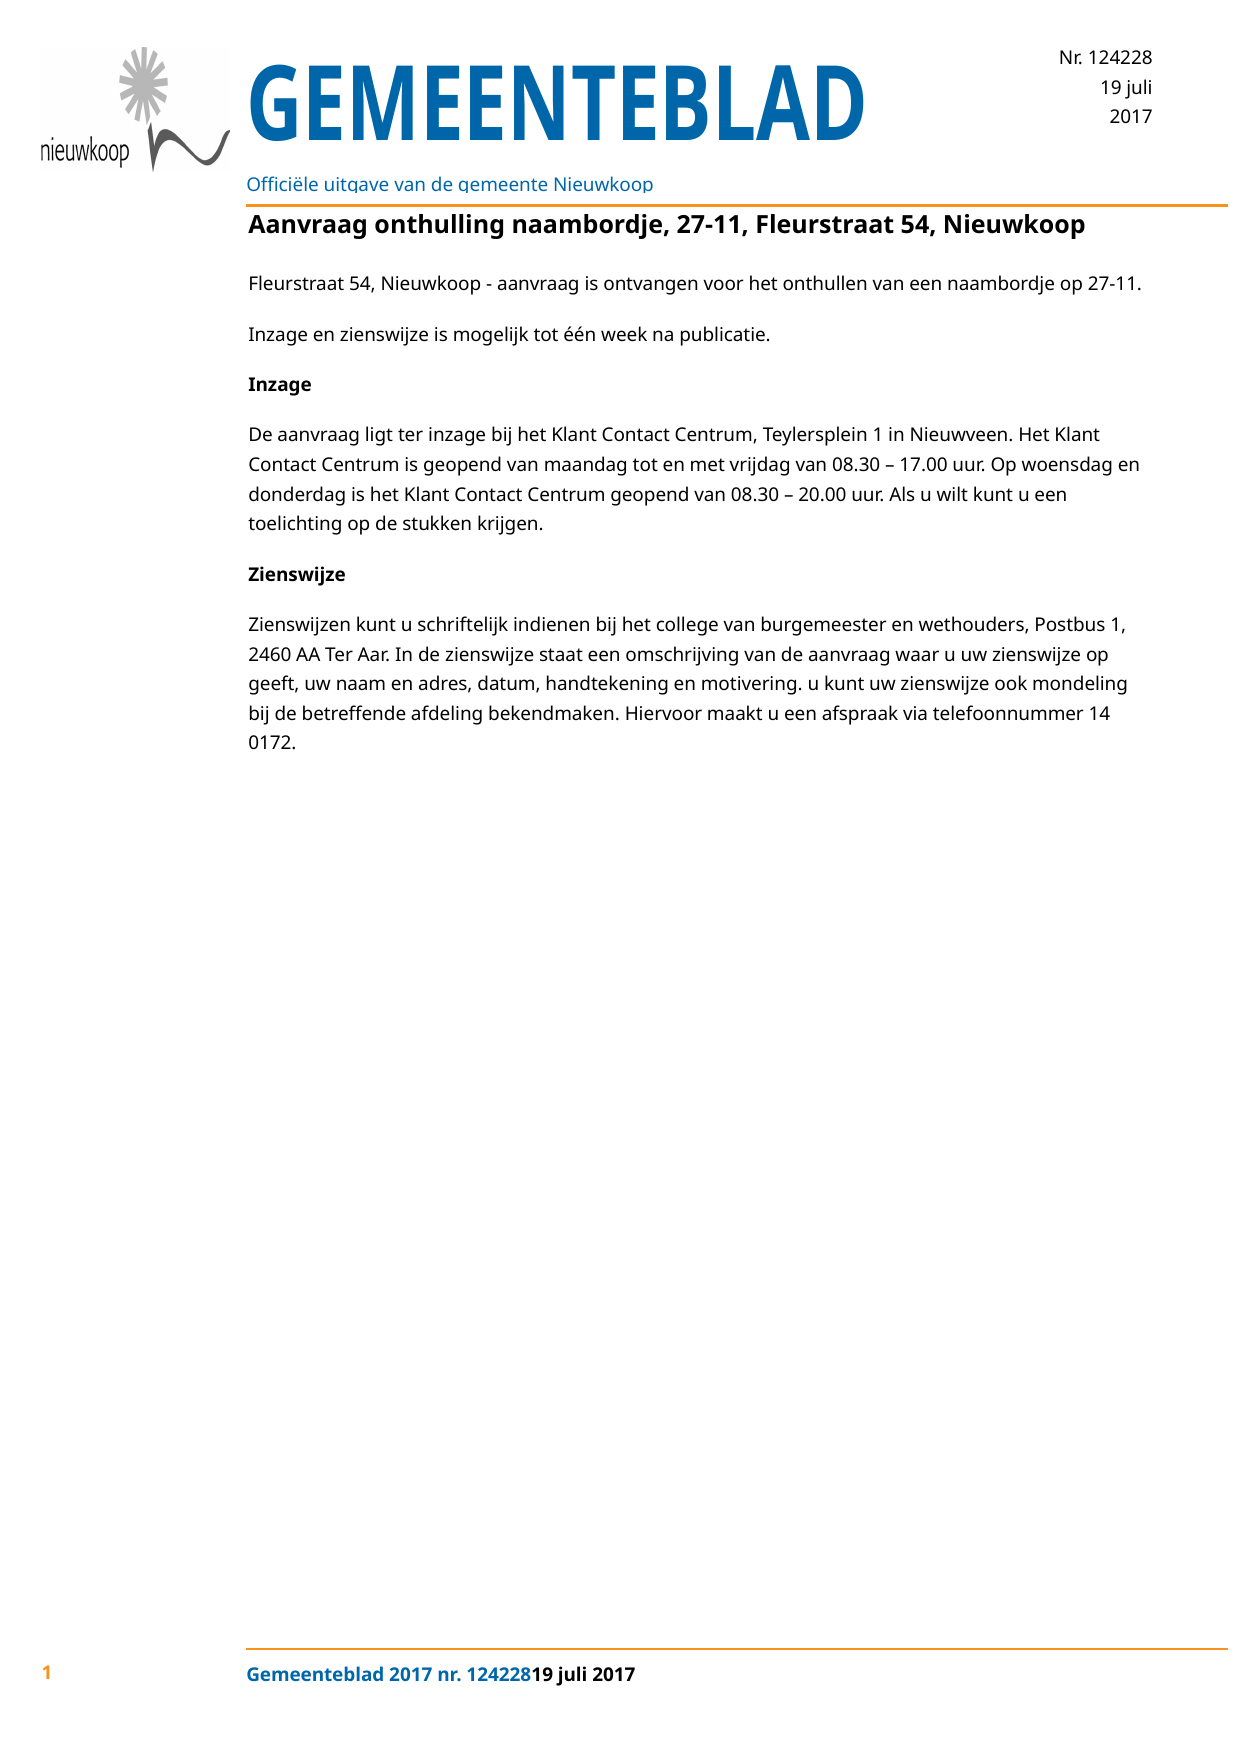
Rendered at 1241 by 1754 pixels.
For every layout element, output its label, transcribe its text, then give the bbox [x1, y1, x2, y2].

text De aanvraag ligt ter inzage bij het Klant Contact Centrum, Teylersplein 1 in Nieuwveen. Het Klant Contact Centrum is geopend van maandag tot en met vrijdag van 08.30 – 17.00 uur. Op woensdag en donderdag is het Klant Contact Centrum geopend van 08.30 – 20.00 uur. Als u wilt kunt u een toelichting op de stukken krijgen. [248, 422, 1152, 536]
text Zienswijzen kunt u schriftelijk indienen bij het college van burgemeester en wethouders, Postbus 1, 2460 AA Ter Aar. In de zienswijze staat een omschrijving van de aanvraag waar u uw zienswijze op geeft, uw naam en adres, datum, handtekening en motivering. u kunt uw zienswijze ook mondeling bij de betreffende afdeling bekendmaken. Hiervoor maakt u een afspraak via telefoonnummer 14 0172. [248, 611, 1152, 755]
text Zienswijze [248, 561, 1152, 586]
picture [41, 47, 231, 172]
text Inzage en zienswijze is mogelijk tot één week na publicatie. [248, 321, 1152, 346]
text Aanvraag onthulling naambordje, 27-11, Fleurstraat 54, Nieuwkoop [248, 207, 1152, 241]
text Inzage [248, 371, 1152, 397]
text Fleurstraat 54, Nieuwkoop - aanvraag is ontvangen voor het onthullen van een naambordje op 27-11. [248, 270, 1152, 296]
